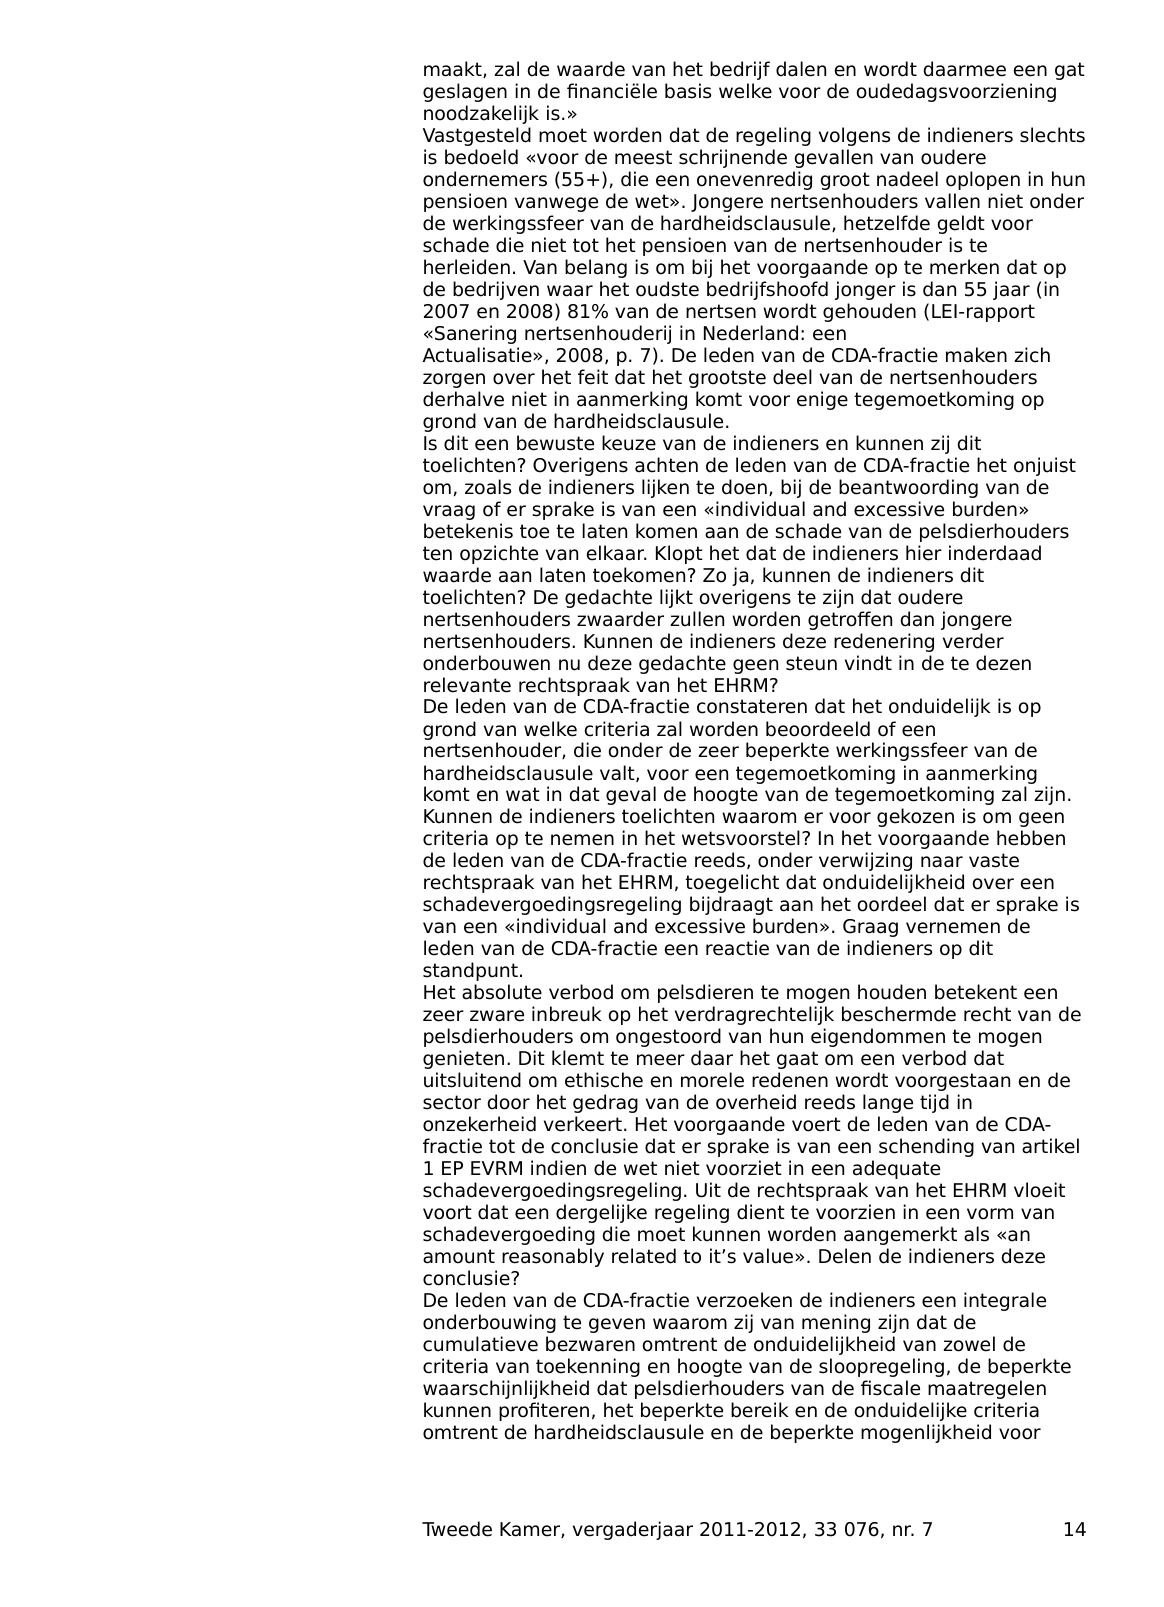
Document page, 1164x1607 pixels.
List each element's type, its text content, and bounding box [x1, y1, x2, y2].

text De leden van de CDA-fractie verzoeken de indieners een integrale onderbouwing te geven waarom zij van mening zijn dat de cumulatieve bezwaren omtrent de onduidelijkheid van zowel de criteria van toekenning en hoogte van de sloopregeling, de beperkte waarschijnlijkheid dat pelsdierhouders van de fiscale maatregelen kunnen profiteren, het beperkte bereik en de onduidelijke criteria omtrent de hardheidsclausule en de beperkte mogenlijkheid voor [422, 1290, 1087, 1444]
text maakt, zal de waarde van het bedrijf dalen en wordt daarmee een gat geslagen in de financiële basis welke voor de oudedagsvoorziening noodzakelijk is.» [422, 59, 1087, 125]
text Vastgesteld moet worden dat de regeling volgens de indieners slechts is bedoeld «voor de meest schrijnende gevallen van oudere ondernemers (55+), die een onevenredig groot nadeel oplopen in hun pensioen vanwege de wet». Jongere nertsenhouders vallen niet onder de werkingssfeer van de hardheidsclausule, hetzelfde geldt voor schade die niet tot het pensioen van de nertsenhouder is te herleiden. Van belang is om bij het voorgaande op te merken dat op de bedrijven waar het oudste bedrijfshoofd jonger is dan 55 jaar (in 2007 en 2008) 81% van de nertsen wordt gehouden (LEI-rapport «Sanering nertsenhouderij in Nederland: een [422, 125, 1087, 345]
text Actualisatie», 2008, p. 7). De leden van de CDA-fractie maken zich zorgen over het feit dat het grootste deel van de nertsenhouders derhalve niet in aanmerking komt voor enige tegemoetkoming op grond van de hardheidsclausule. [422, 345, 1087, 433]
text De leden van de CDA-fractie constateren dat het onduidelijk is op grond van welke criteria zal worden beoordeeld of een nertsenhouder, die onder de zeer beperkte werkingssfeer van de hardheidsclausule valt, voor een tegemoetkoming in aanmerking komt en wat in dat geval de hoogte van de tegemoetkoming zal zijn. Kunnen de indieners toelichten waarom er voor gekozen is om geen criteria op te nemen in het wetsvoorstel? In het voorgaande hebben de leden van de CDA-fractie reeds, onder verwijzing naar vaste rechtspraak van het EHRM, toegelicht dat onduidelijkheid over een schadevergoedingsregeling bijdraagt aan het oordeel dat er sprake is van een «individual and excessive burden». Graag vernemen de leden van de CDA-fractie een reactie van de indieners op dit standpunt. [422, 696, 1087, 982]
text Het absolute verbod om pelsdieren te mogen houden betekent een zeer zware inbreuk op het verdragrechtelijk beschermde recht van de pelsdierhouders om ongestoord van hun eigendommen te mogen genieten. Dit klemt te meer daar het gaat om een verbod dat uitsluitend om ethische en morele redenen wordt voorgestaan en de sector door het gedrag van de overheid reeds lange tijd in onzekerheid verkeert. Het voorgaande voert de leden van de CDA-fractie tot de conclusie dat er sprake is van een schending van artikel 1 EP EVRM indien de wet niet voorziet in een adequate schadevergoedingsregeling. Uit de rechtspraak van het EHRM vloeit voort dat een dergelijke regeling dient te voorzien in een vorm van schadevergoeding die moet kunnen worden aangemerkt als «an amount reasonably related to it’s value». Delen de indieners deze conclusie? [422, 982, 1087, 1290]
text Is dit een bewuste keuze van de indieners en kunnen zij dit toelichten? Overigens achten de leden van de CDA-fractie het onjuist om, zoals de indieners lijken te doen, bij de beantwoording van de vraag of er sprake is van een «individual and excessive burden» betekenis toe te laten komen aan de schade van de pelsdierhouders ten opzichte van elkaar. Klopt het dat de indieners hier inderdaad waarde aan laten toekomen? Zo ja, kunnen de indieners dit toelichten? De gedachte lijkt overigens te zijn dat oudere nertsenhouders zwaarder zullen worden getroffen dan jongere nertsenhouders. Kunnen de indieners deze redenering verder onderbouwen nu deze gedachte geen steun vindt in de te dezen relevante rechtspraak van het EHRM? [422, 433, 1087, 696]
